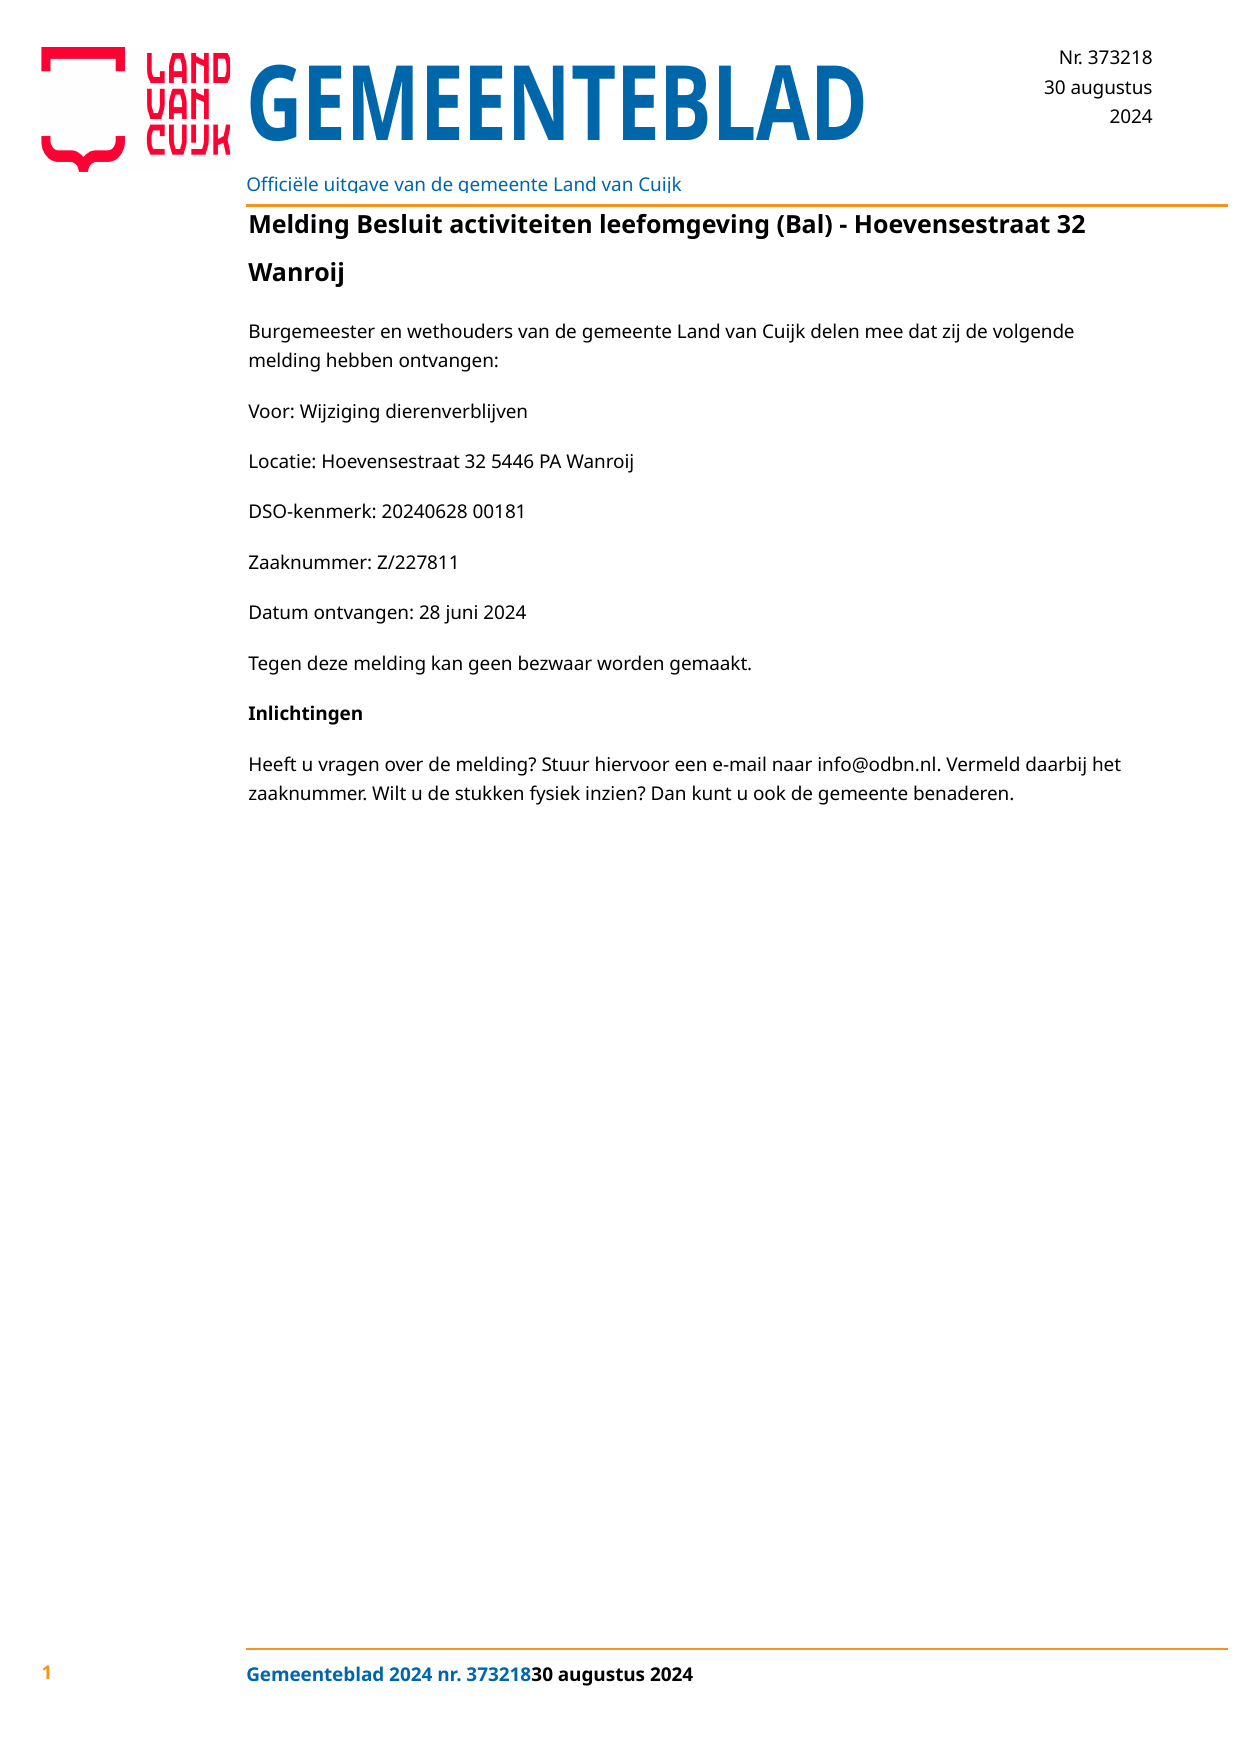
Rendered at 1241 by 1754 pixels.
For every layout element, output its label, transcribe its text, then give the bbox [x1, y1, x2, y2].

text Tegen deze melding kan geen bezwaar worden gemaakt. [248, 650, 1152, 676]
text DSO-kenmerk: 20240628 00181 [248, 499, 1152, 524]
text Inlichtingen [248, 700, 1152, 726]
text Datum ontvangen: 28 juni 2024 [248, 599, 1152, 625]
text Voor: Wijziging dierenverblijven [248, 398, 1152, 424]
text Heeft u vragen over de melding? Stuur hiervoor een e-mail naar info@odbn.nl. Vermeld daarbij het zaaknummer. Wilt u de stukken fysiek inzien? Dan kunt u ook de gemeente benaderen. [248, 751, 1152, 806]
text Zaaknummer: Z/227811 [248, 549, 1152, 575]
picture [41, 47, 231, 172]
text Burgemeester en wethouders van de gemeente Land van Cuijk delen mee dat zij de volgende melding hebben ontvangen: [248, 318, 1152, 373]
text Locatie: Hoevensestraat 32 5446 PA Wanroij [248, 448, 1152, 474]
text Melding Besluit activiteiten leefomgeving (Bal) - Hoevensestraat 32 Wanroij [248, 207, 1152, 288]
